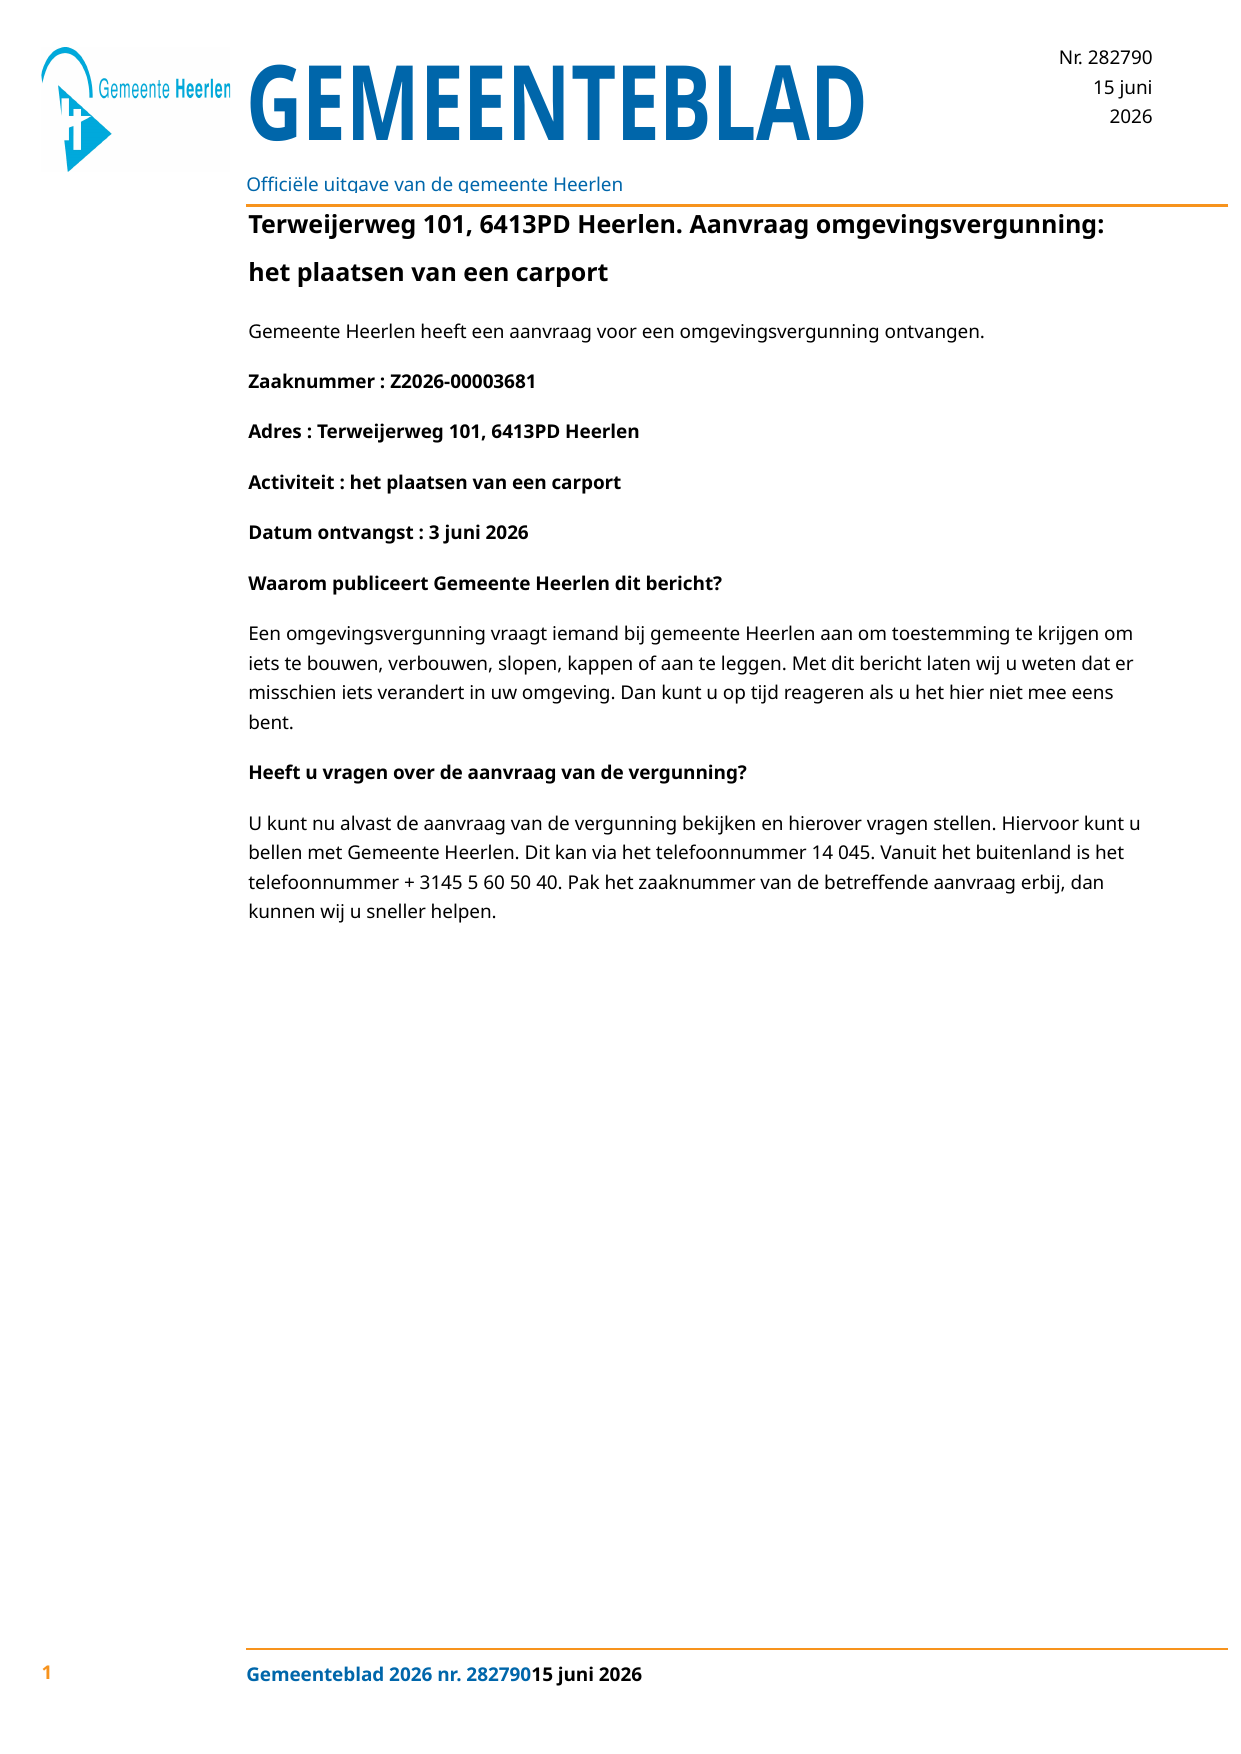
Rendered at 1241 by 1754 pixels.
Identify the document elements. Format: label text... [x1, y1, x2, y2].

text Waarom publiceert Gemeente Heerlen dit bericht? [248, 570, 1152, 596]
text Gemeente Heerlen heeft een aanvraag voor een omgevingsvergunning ontvangen. [248, 318, 1152, 344]
text Een omgevingsvergunning vraagt iemand bij gemeente Heerlen aan om toestemming te krijgen om iets te bouwen, verbouwen, slopen, kappen of aan te leggen. Met dit bericht laten wij u weten dat er misschien iets verandert in uw omgeving. Dan kunt u op tijd reageren als u het hier niet mee eens bent. [248, 620, 1152, 735]
text Adres : Terweijerweg 101, 6413PD Heerlen [248, 419, 1152, 444]
text Datum ontvangst : 3 juni 2026 [248, 519, 1152, 545]
text Terweijerweg 101, 6413PD Heerlen. Aanvraag omgevingsvergunning: het plaatsen van een carport [248, 207, 1152, 288]
picture [41, 47, 59, 70]
text Zaaknummer : Z2026-00003681 [248, 368, 1152, 394]
text U kunt nu alvast de aanvraag van de vergunning bekijken en hierover vragen stellen. Hiervoor kunt u bellen met Gemeente Heerlen. Dit kan via het telefoonnummer 14 045. Vanuit het buitenland is het telefoonnummer + 3145 5 60 50 40. Pak het zaaknummer van de betreffende aanvraag erbij, dan kunnen wij u sneller helpen. [248, 810, 1152, 924]
text Heeft u vragen over de aanvraag van de vergunning? [248, 759, 1152, 785]
text Activiteit : het plaatsen van een carport [248, 469, 1152, 495]
picture [41, 47, 231, 172]
